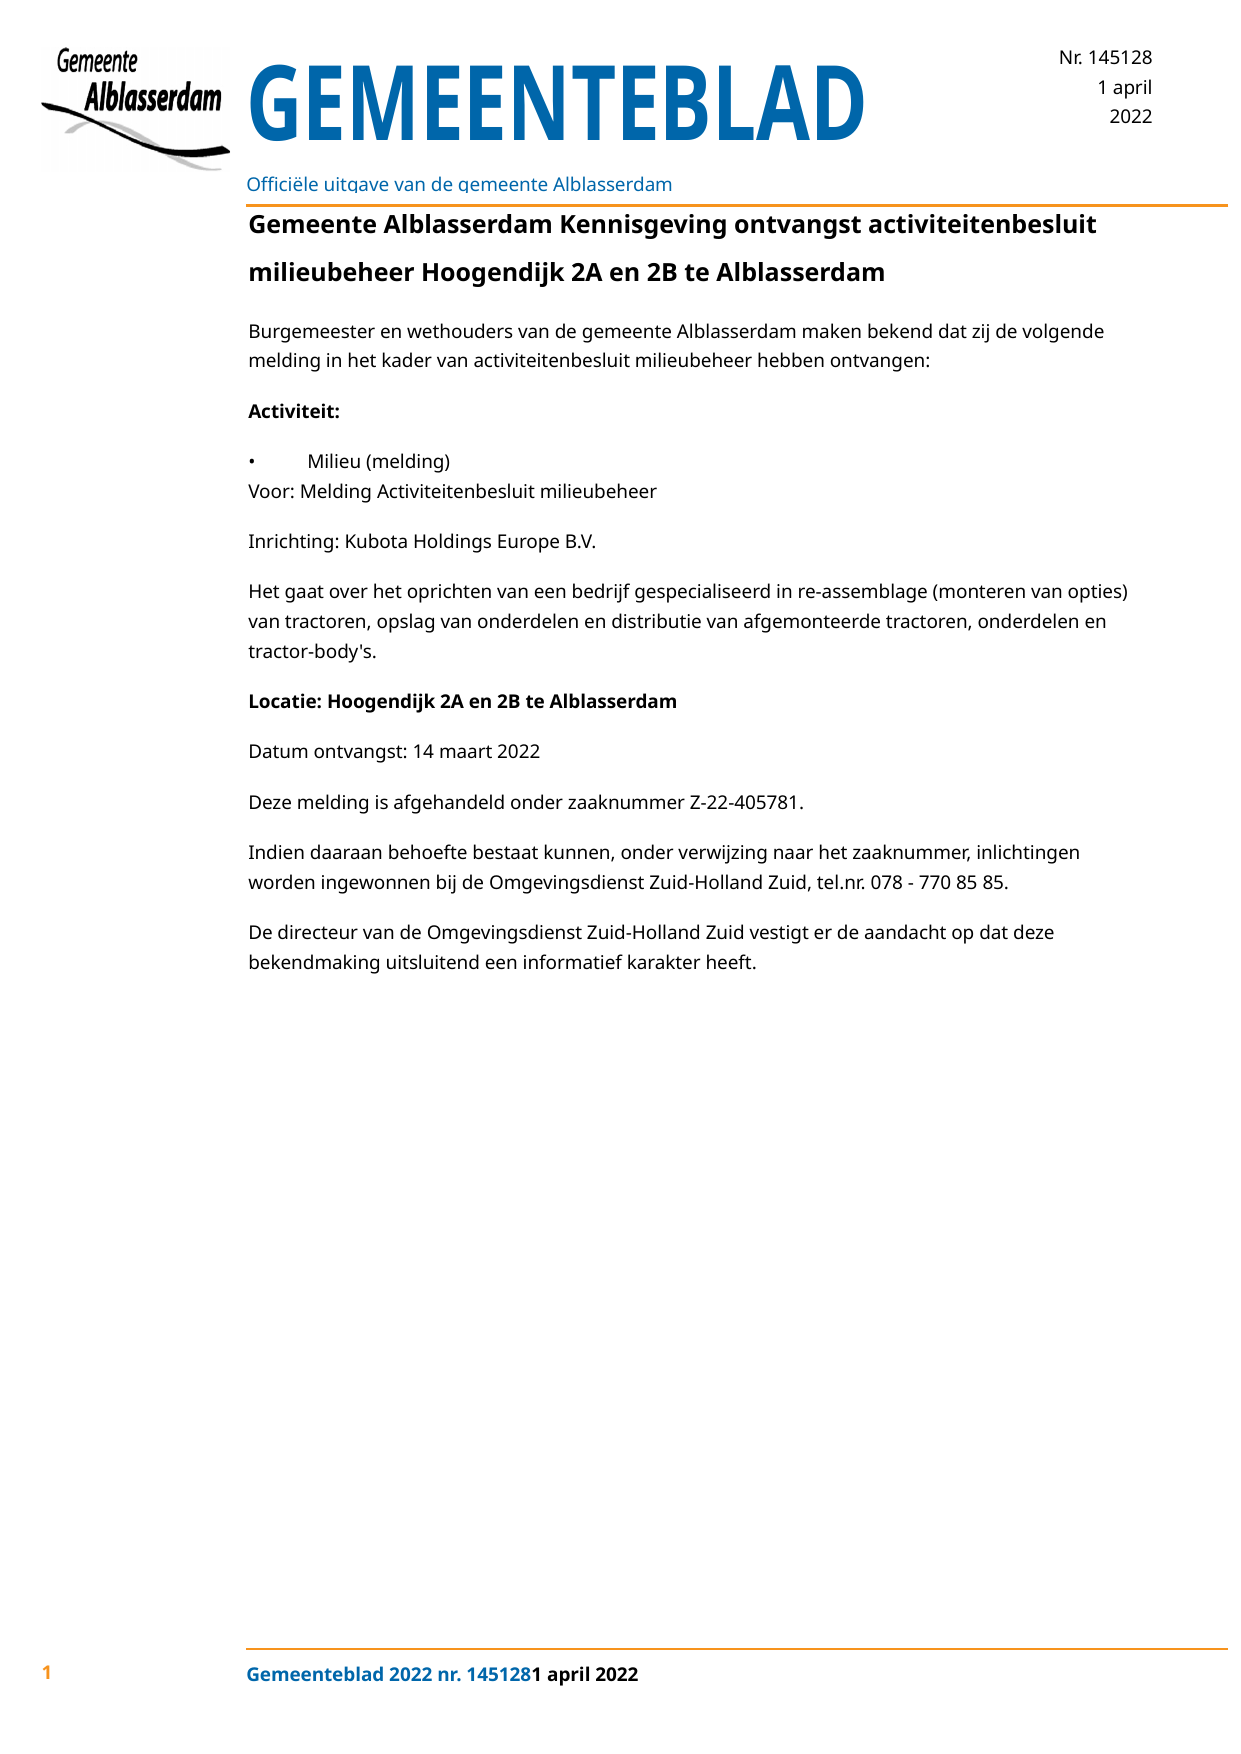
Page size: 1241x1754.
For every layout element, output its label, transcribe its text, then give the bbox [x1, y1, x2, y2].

text Gemeente Alblasserdam Kennisgeving ontvangst activiteitenbesluit milieubeheer Hoogendijk 2A en 2B te Alblasserdam [248, 207, 1152, 288]
text Datum ontvangst: 14 maart 2022 [248, 739, 1152, 764]
text Activiteit: [248, 398, 1152, 424]
text Indien daaraan behoefte bestaat kunnen, onder verwijzing naar het zaaknummer, inlichtingen worden ingewonnen bij de Omgevingsdienst Zuid-Holland Zuid, tel.nr. 078 - 770 85 85. [248, 839, 1152, 895]
text De directeur van de Omgevingsdienst Zuid-Holland Zuid vestigt er de aandacht op dat deze bekendmaking uitsluitend een informatief karakter heeft. [248, 919, 1152, 975]
list Milieu (melding) [248, 448, 1152, 474]
text Deze melding is afgehandeld onder zaaknummer Z-22-405781. [248, 789, 1152, 815]
text Locatie: Hoogendijk 2A en 2B te Alblasserdam [248, 688, 1152, 714]
picture [41, 47, 231, 172]
text Het gaat over het oprichten van een bedrijf gespecialiseerd in re-assemblage (monteren van opties) van tractoren, opslag van onderdelen en distributie van afgemonteerde tractoren, onderdelen en tractor-body's. [248, 579, 1152, 664]
text Burgemeester en wethouders van de gemeente Alblasserdam maken bekend dat zij de volgende melding in het kader van activiteitenbesluit milieubeheer hebben ontvangen: [248, 318, 1152, 373]
text Voor: Melding Activiteitenbesluit milieubeheer [248, 478, 1152, 504]
text Inrichting: Kubota Holdings Europe B.V. [248, 528, 1152, 554]
